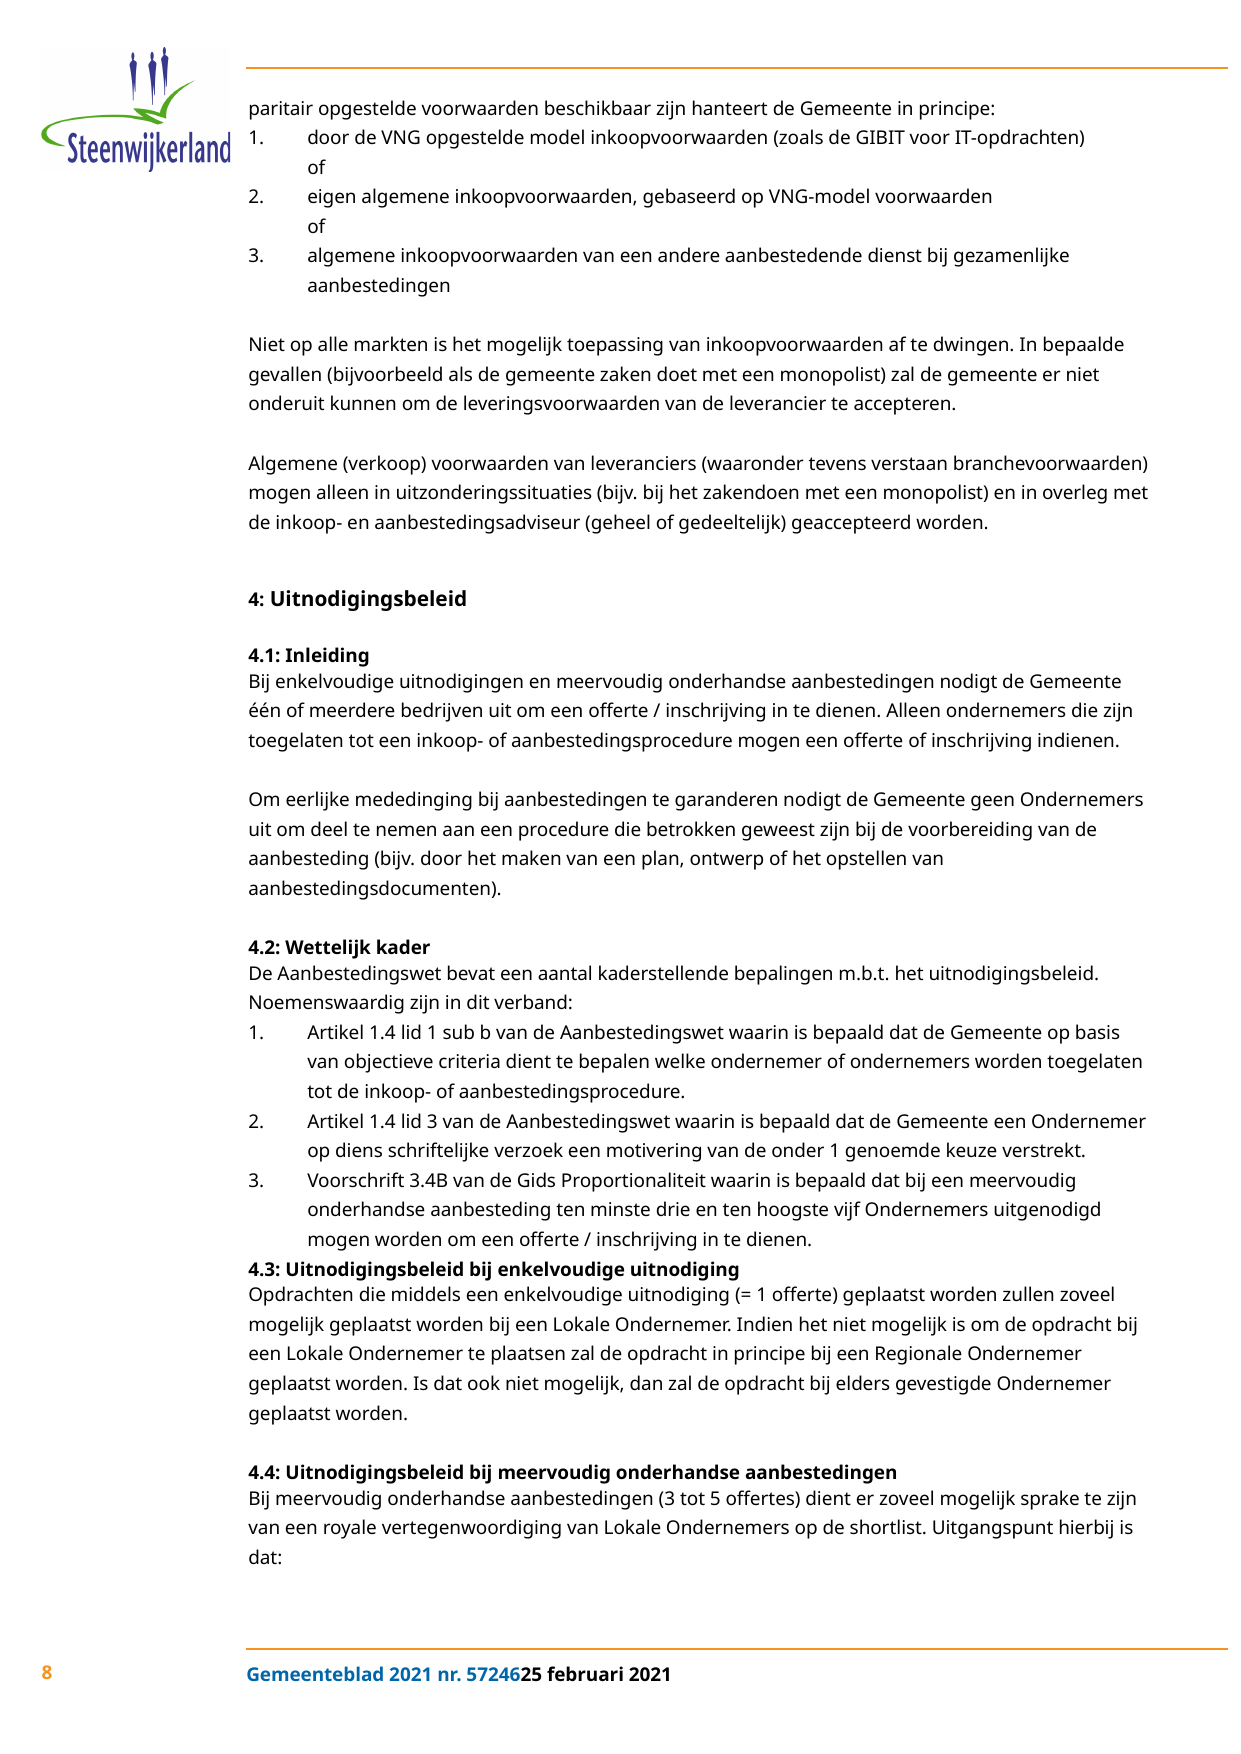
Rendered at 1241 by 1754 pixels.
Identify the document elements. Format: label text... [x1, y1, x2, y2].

picture [41, 47, 231, 172]
text 4: Uitnodigingsbeleid [248, 584, 1152, 613]
text 4.1: Inleiding [248, 642, 1152, 668]
text Niet op alle markten is het mogelijk toepassing van inkoopvoorwaarden af te dwingen. In bepaalde gevallen (bijvoorbeeld als de gemeente zaken doet met een monopolist) zal de gemeente er niet onderuit kunnen om de leveringsvoorwaarden van de leverancier te accepteren. [248, 331, 1152, 416]
text Bij meervoudig onderhandse aanbestedingen (3 tot 5 offertes) dient er zoveel mogelijk sprake te zijn van een royale vertegenwoordiging van Lokale Ondernemers op de shortlist. Uitgangspunt hierbij is dat: [248, 1485, 1152, 1569]
list eigen algemene inkoopvoorwaarden, gebaseerd op VNG-model voorwaarden [248, 183, 1152, 209]
text 4.4: Uitnodigingsbeleid bij meervoudig onderhandse aanbestedingen [248, 1459, 1152, 1485]
text Bij enkelvoudige uitnodigingen en meervoudig onderhandse aanbestedingen nodigt de Gemeente één of meerdere bedrijven uit om een offerte / inschrijving in te dienen. Alleen ondernemers die zijn toegelaten tot een inkoop- of aanbestedingsprocedure mogen een offerte of inschrijving indienen. [248, 668, 1152, 753]
text Algemene (verkoop) voorwaarden van leveranciers (waaronder tevens verstaan branchevoorwaarden) mogen alleen in uitzonderingssituaties (bijv. bij het zakendoen met een monopolist) en in overleg met de inkoop- en aanbestedingsadviseur (geheel of gedeeltelijk) geaccepteerd worden. [248, 450, 1152, 535]
text Om eerlijke mededinging bij aanbestedingen te garanderen nodigt de Gemeente geen Ondernemers uit om deel te nemen aan een procedure die betrokken geweest zijn bij de voorbereiding van de aanbesteding (bijv. door het maken van een plan, ontwerp of het opstellen van aanbestedingsdocumenten). [248, 786, 1152, 901]
text 4.2: Wettelijk kader [248, 934, 1152, 960]
list of [248, 154, 1152, 180]
text Opdrachten die middels een enkelvoudige uitnodiging (= 1 offerte) geplaatst worden zullen zoveel mogelijk geplaatst worden bij een Lokale Ondernemer. Indien het niet mogelijk is om de opdracht bij een Lokale Ondernemer te plaatsen zal de opdracht in principe bij een Regionale Ondernemer geplaatst worden. Is dat ook niet mogelijk, dan zal de opdracht bij elders gevestigde Ondernemer geplaatst worden. [248, 1281, 1152, 1426]
list Artikel 1.4 lid 3 van de Aanbestedingswet waarin is bepaald dat de Gemeente een Ondernemer op diens schriftelijke verzoek een motivering van de onder 1 genoemde keuze verstrekt. [248, 1108, 1152, 1163]
list Voorschrift 3.4B van de Gids Proportionaliteit waarin is bepaald dat bij een meervoudig onderhandse aanbesteding ten minste drie en ten hoogste vijf Ondernemers uitgenodigd mogen worden om een offerte / inschrijving in te dienen. [248, 1167, 1152, 1252]
list Artikel 1.4 lid 1 sub b van de Aanbestedingswet waarin is bepaald dat de Gemeente op basis van objectieve criteria dient te bepalen welke ondernemer of ondernemers worden toegelaten tot de inkoop- of aanbestedingsprocedure. [248, 1019, 1152, 1104]
text paritair opgestelde voorwaarden beschikbaar zijn hanteert de Gemeente in principe: [248, 95, 1152, 121]
list algemene inkoopvoorwaarden van een andere aanbestedende dienst bij gezamenlijke aanbestedingen [248, 243, 1152, 298]
text 4.3: Uitnodigingsbeleid bij enkelvoudige uitnodiging [248, 1256, 1152, 1281]
list of [248, 213, 1152, 239]
list door de VNG opgestelde model inkoopvoorwaarden (zoals de GIBIT voor IT-opdrachten) [248, 124, 1152, 150]
text De Aanbestedingswet bevat een aantal kaderstellende bepalingen m.b.t. het uitnodigingsbeleid. Noemenswaardig zijn in dit verband: [248, 960, 1152, 1015]
